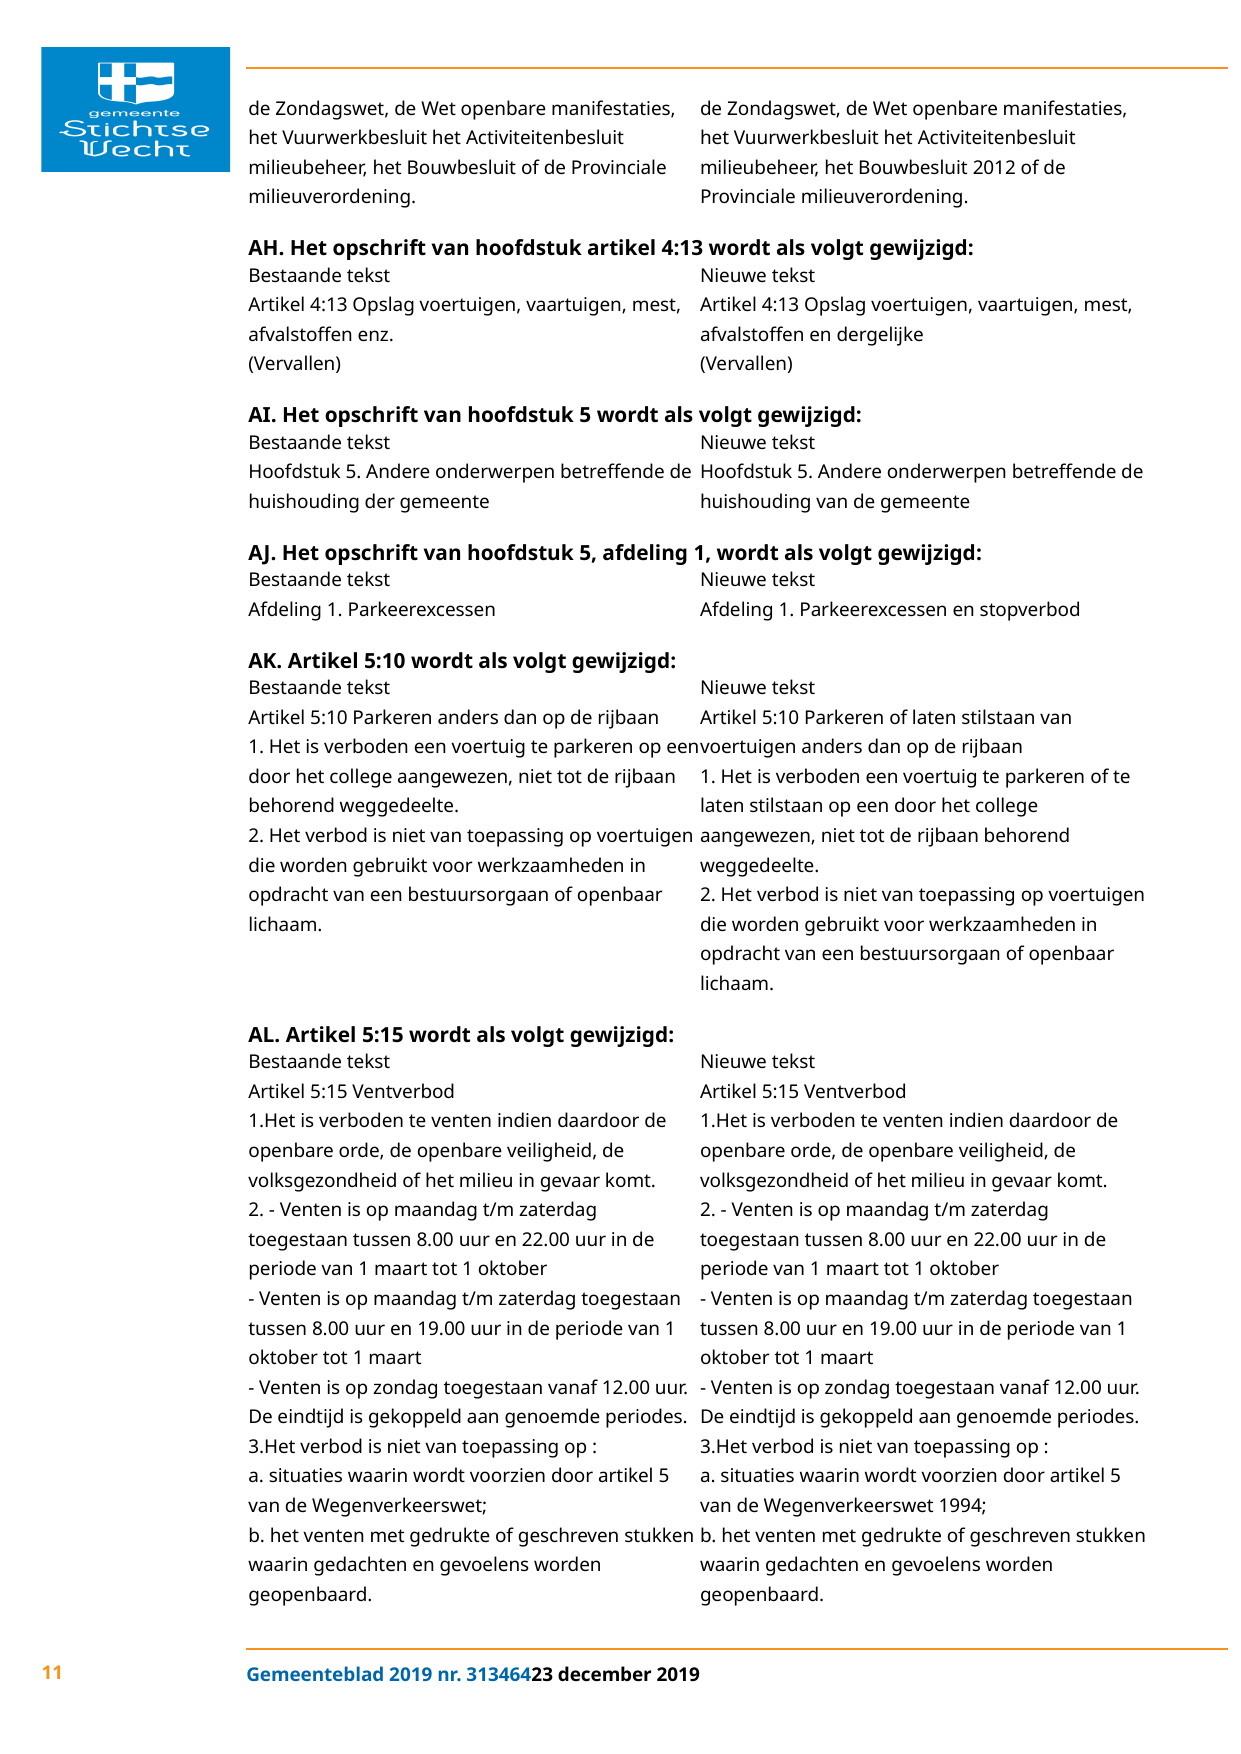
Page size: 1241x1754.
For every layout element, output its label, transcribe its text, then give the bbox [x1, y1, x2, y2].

text AL. Artikel 5:15 wordt als volgt gewijzigd: [248, 1020, 1152, 1048]
table_header Nieuwe tekst Artikel 5:15 Ventverbod 1.Het is verboden te venten indien daardoor de openbare orde, de openbare veiligheid, de volksgezondheid of het milieu in gevaar komt. 2. - Venten is op maandag t/m zaterdag toegestaan tussen 8.00 uur en 22.00 uur in de periode van 1 maart tot 1 oktober - Venten is op maandag t/m zaterdag toegestaan tussen 8.00 uur en 19.00 uur in de periode van 1 oktober tot 1 maart - Venten is op zondag toegestaan vanaf 12.00 uur. De eindtijd is gekoppeld aan genoemde periodes. 3.Het verbod is niet van toepassing op : a. situaties waarin wordt voorzien door artikel 5 van de Wegenverkeerswet 1994; b. het venten met gedrukte of geschreven stukken waarin gedachten en gevoelens worden geopenbaard. [700, 1049, 1152, 1607]
text AJ. Het opschrift van hoofdstuk 5, afdeling 1, wordt als volgt gewijzigd: [248, 538, 1152, 566]
table_header de Zondagswet, de Wet openbare manifestaties, het Vuurwerkbesluit het Activiteitenbesluit milieubeheer, het Bouwbesluit 2012 of de Provinciale milieuverordening. [700, 95, 1152, 209]
picture [137, 63, 174, 103]
picture [99, 63, 135, 101]
table_header Bestaande tekst Afdeling 1. Parkeerexcessen [248, 566, 700, 622]
text AI. Het opschrift van hoofdstuk 5 wordt als volgt gewijzigd: [248, 400, 1152, 429]
table_header Nieuwe tekst Hoofdstuk 5. Andere onderwerpen betreffende de huishouding van de gemeente [700, 429, 1152, 514]
table_header Bestaande tekst Artikel 4:13 Opslag voertuigen, vaartuigen, mest, afvalstoffen enz. (Vervallen) [248, 262, 700, 376]
table_header de Zondagswet, de Wet openbare manifestaties, het Vuurwerkbesluit het Activiteitenbesluit milieubeheer, het Bouwbesluit of de Provinciale milieuverordening. [248, 95, 700, 209]
text AH. Het opschrift van hoofdstuk artikel 4:13 wordt als volgt gewijzigd: [248, 233, 1152, 262]
table_header Bestaande tekst Artikel 5:15 Ventverbod 1.Het is verboden te venten indien daardoor de openbare orde, de openbare veiligheid, de volksgezondheid of het milieu in gevaar komt. 2. - Venten is op maandag t/m zaterdag toegestaan tussen 8.00 uur en 22.00 uur in de periode van 1 maart tot 1 oktober - Venten is op maandag t/m zaterdag toegestaan tussen 8.00 uur en 19.00 uur in de periode van 1 oktober tot 1 maart - Venten is op zondag toegestaan vanaf 12.00 uur. De eindtijd is gekoppeld aan genoemde periodes. 3.Het verbod is niet van toepassing op : a. situaties waarin wordt voorzien door artikel 5 van de Wegenverkeerswet; b. het venten met gedrukte of geschreven stukken waarin gedachten en gevoelens worden geopenbaard. [248, 1049, 700, 1607]
table_header Nieuwe tekst Afdeling 1. Parkeerexcessen en stopverbod [700, 566, 1152, 622]
table_header Bestaande tekst Artikel 5:10 Parkeren anders dan op de rijbaan 1. Het is verboden een voertuig te parkeren op een door het college aangewezen, niet tot de rijbaan behorend weggedeelte. 2. Het verbod is niet van toepassing op voertuigen die worden gebruikt voor werkzaamheden in opdracht van een bestuursorgaan of openbaar lichaam. [248, 674, 700, 996]
table_header Nieuwe tekst Artikel 5:10 Parkeren of laten stilstaan van voertuigen anders dan op de rijbaan 1. Het is verboden een voertuig te parkeren of te laten stilstaan op een door het college aangewezen, niet tot de rijbaan behorend weggedeelte. 2. Het verbod is niet van toepassing op voertuigen die worden gebruikt voor werkzaamheden in opdracht van een bestuursorgaan of openbaar lichaam. [700, 674, 1152, 996]
table_header Nieuwe tekst Artikel 4:13 Opslag voertuigen, vaartuigen, mest, afvalstoffen en dergelijke (Vervallen) [700, 262, 1152, 376]
text AK. Artikel 5:10 wordt als volgt gewijzigd: [248, 646, 1152, 674]
table_header Bestaande tekst Hoofdstuk 5. Andere onderwerpen betreffende de huishouding der gemeente [248, 429, 700, 514]
